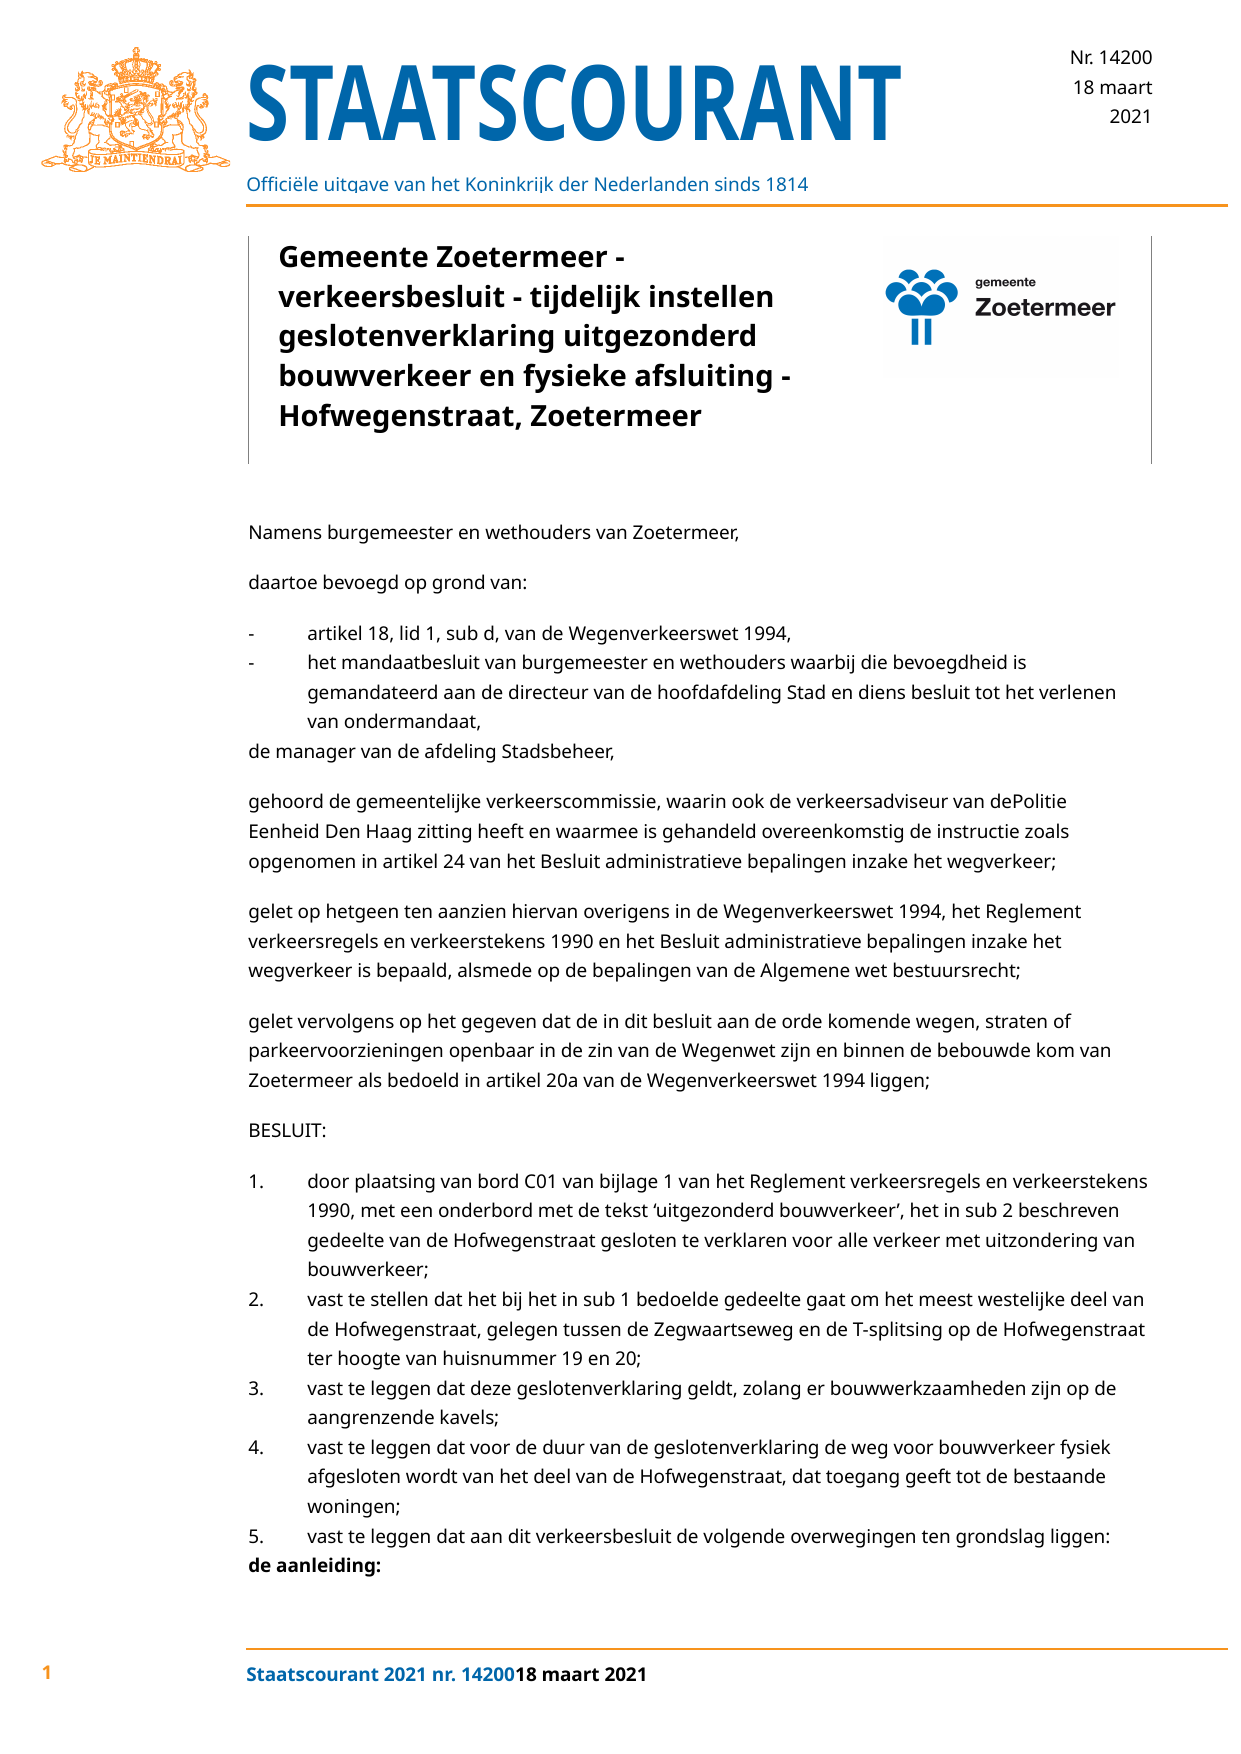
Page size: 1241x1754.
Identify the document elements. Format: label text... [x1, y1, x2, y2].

list vast te leggen dat aan dit verkeersbesluit de volgende overwegingen ten grondslag liggen: [248, 1523, 1152, 1548]
list vast te leggen dat voor de duur van de geslotenverklaring de weg voor bouwverkeer fysiek afgesloten wordt van het deel van de Hofwegenstraat, dat toegang geeft tot de bestaande woningen; [248, 1434, 1152, 1519]
table_header [850, 236, 1151, 464]
text de manager van de afdeling Stadsbeheer, [248, 738, 1152, 764]
picture [41, 47, 231, 172]
table_header Gemeente Zoetermeer - verkeersbesluit - tijdelijk instellen geslotenverklaring uitgezonderd bouwverkeer en fysieke afsluiting - Hofwegenstraat, Zoetermeer [249, 236, 850, 464]
text daartoe bevoegd op grond van: [248, 569, 1152, 595]
text Namens burgemeester en wethouders van Zoetermeer, [248, 519, 1152, 545]
text gelet op hetgeen ten aanzien hiervan overigens in de Wegenverkeerswet 1994, het Reglement verkeersregels en verkeerstekens 1990 en het Besluit administratieve bepalingen inzake het wegverkeer is bepaald, alsmede op de bepalingen van de Algemene wet bestuursrecht; [248, 898, 1152, 983]
text BESLUIT: [248, 1117, 1152, 1143]
list door plaatsing van bord C01 van bijlage 1 van het Reglement verkeersregels en verkeerstekens 1990, met een onderbord met de tekst ‘uitgezonderd bouwverkeer’, het in sub 2 beschreven gedeelte van de Hofwegenstraat gesloten te verklaren voor alle verkeer met uitzondering van bouwverkeer; [248, 1168, 1152, 1282]
text gelet vervolgens op het gegeven dat de in dit besluit aan de orde komende wegen, straten of parkeervoorzieningen openbaar in de zin van de Wegenwet zijn en binnen de bebouwde kom van Zoetermeer als bedoeld in artikel 20a van de Wegenverkeerswet 1994 liggen; [248, 1008, 1152, 1093]
list het mandaatbesluit van burgemeester en wethouders waarbij die bevoegdheid is gemandateerd aan de directeur van de hoofdafdeling Stad en diens besluit tot het verlenen van ondermandaat, [248, 649, 1152, 734]
list vast te stellen dat het bij het in sub 1 bedoelde gedeelte gaat om het meest westelijke deel van de Hofwegenstraat, gelegen tussen de Zegwaartseweg en de T-splitsing op de Hofwegenstraat ter hoogte van huisnummer 19 en 20; [248, 1286, 1152, 1371]
text de aanleiding: [248, 1552, 1152, 1578]
picture [882, 236, 1119, 378]
text gehoord de gemeentelijke verkeerscommissie, waarin ook de verkeersadviseur van dePolitie Eenheid Den Haag zitting heeft en waarmee is gehandeld overeenkomstig de instructie zoals opgenomen in artikel 24 van het Besluit administratieve bepalingen inzake het wegverkeer; [248, 789, 1152, 873]
list artikel 18, lid 1, sub d, van de Wegenverkeerswet 1994, [248, 620, 1152, 646]
list vast te leggen dat deze geslotenverklaring geldt, zolang er bouwwerkzaamheden zijn op de aangrenzende kavels; [248, 1375, 1152, 1430]
